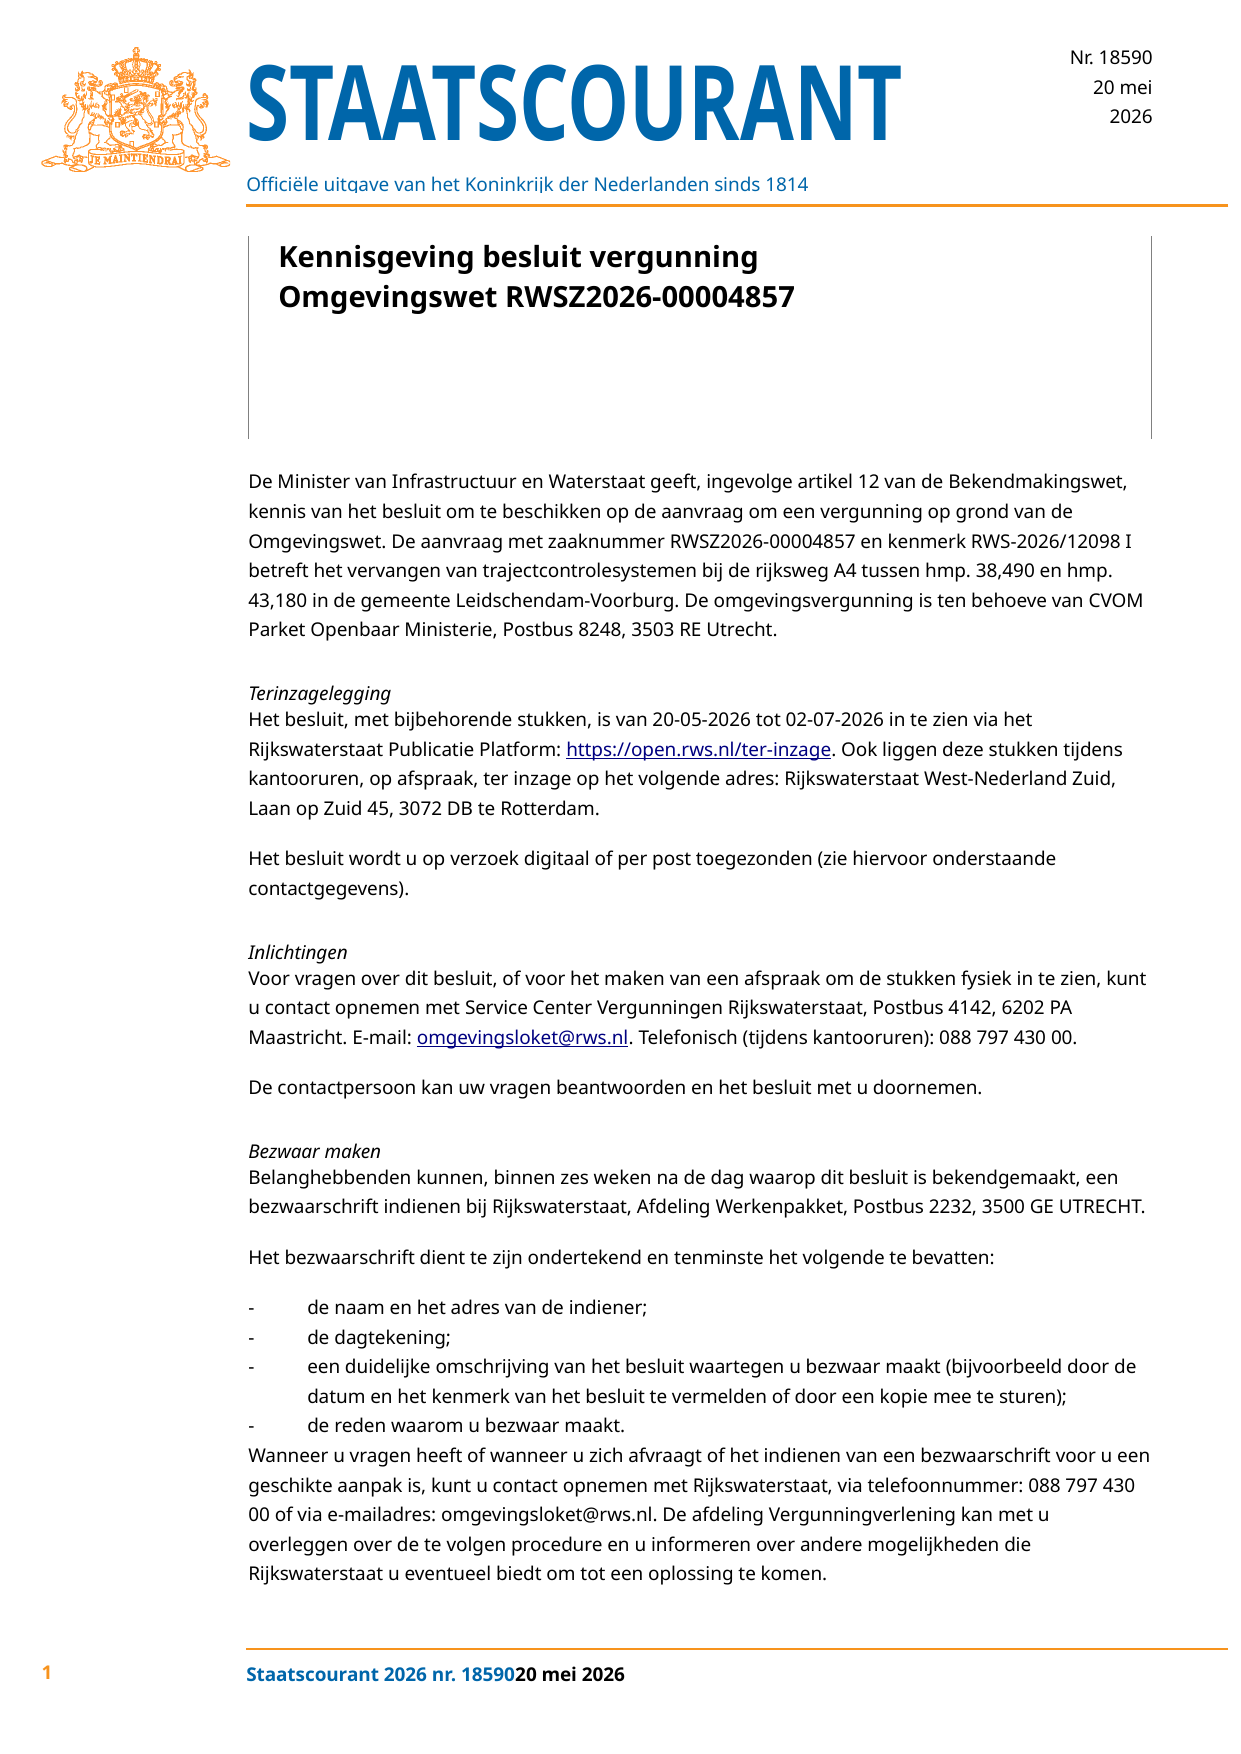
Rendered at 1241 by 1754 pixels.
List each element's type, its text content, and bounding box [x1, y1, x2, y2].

text Het bezwaarschrift dient te zijn ondertekend en tenminste het volgende te bevatten: [248, 1244, 1152, 1270]
list een duidelijke omschrijving van het besluit waartegen u bezwaar maakt (bijvoorbeeld door de datum en het kenmerk van het besluit te vermelden of door een kopie mee te sturen); [248, 1353, 1152, 1409]
picture [912, 236, 1090, 414]
list de reden waarom u bezwaar maakt. [248, 1413, 1152, 1438]
table_header [1090, 236, 1151, 413]
text Terinzagelegging [248, 681, 1152, 706]
text Belanghebbenden kunnen, binnen zes weken na de dag waarop dit besluit is bekendgemaakt, een bezwaarschrift indienen bij Rijkswaterstaat, Afdeling Werkenpakket, Postbus 2232, 3500 GE UTRECHT. [248, 1164, 1152, 1219]
table_header [850, 414, 1151, 439]
list de dagtekening; [248, 1324, 1152, 1350]
table_header Kennisgeving besluit vergunning Omgevingswet RWSZ2026-00004857 [249, 236, 850, 439]
table_header [850, 236, 912, 413]
text Het besluit wordt u op verzoek digitaal of per post toegezonden (zie hiervoor onderstaande contactgegevens). [248, 845, 1152, 901]
text Inlichtingen [248, 939, 1152, 965]
text Wanneer u vragen heeft of wanneer u zich afvraagt of het indienen van een bezwaarschrift voor u een geschikte aanpak is, kunt u contact opnemen met Rijkswaterstaat, via telefoonnummer: 088 797 430 00 of via e-mailadres: omgevingsloket@rws.nl. De afdeling Vergunningverlening kan met u overleggen over de te volgen procedure en u informeren over andere mogelijkheden die Rijkswaterstaat u eventueel biedt om tot een oplossing te komen. [248, 1442, 1152, 1586]
list de naam en het adres van de indiener; [248, 1294, 1152, 1320]
text De contactpersoon kan uw vragen beantwoorden en het besluit met u doornemen. [248, 1074, 1152, 1100]
picture [41, 47, 231, 172]
text Bezwaar maken [248, 1138, 1152, 1164]
text Voor vragen over dit besluit, of voor het maken van een afspraak om de stukken fysiek in te zien, kunt u contact opnemen met Service Center Vergunningen Rijkswaterstaat, Postbus 4142, 6202 PA Maastricht. E-mail: omgevingsloket@rws.nl. Telefonisch (tijdens kantooruren): 088 797 430 00. [248, 965, 1152, 1049]
text Het besluit, met bijbehorende stukken, is van 20-05-2026 tot 02-07-2026 in te zien via het Rijkswaterstaat Publicatie Platform: https://open.rws.nl/ter-inzage. Ook liggen deze stukken tijdens kantooruren, op afspraak, ter inzage op het volgende adres: Rijkswaterstaat West-Nederland Zuid, Laan op Zuid 45, 3072 DB te Rotterdam. [248, 706, 1152, 821]
text De Minister van Infrastructuur en Waterstaat geeft, ingevolge artikel 12 van de Bekendmakingswet, kennis van het besluit om te beschikken op de aanvraag om een vergunning op grond van de Omgevingswet. De aanvraag met zaaknummer RWSZ2026-00004857 en kenmerk RWS-2026/12098 I betreft het vervangen van trajectcontrolesystemen bij de rijksweg A4 tussen hmp. 38,490 en hmp. 43,180 in de gemeente Leidschendam-Voorburg. De omgevingsvergunning is ten behoeve van CVOM Parket Openbaar Ministerie, Postbus 8248, 3503 RE Utrecht. [248, 469, 1152, 642]
